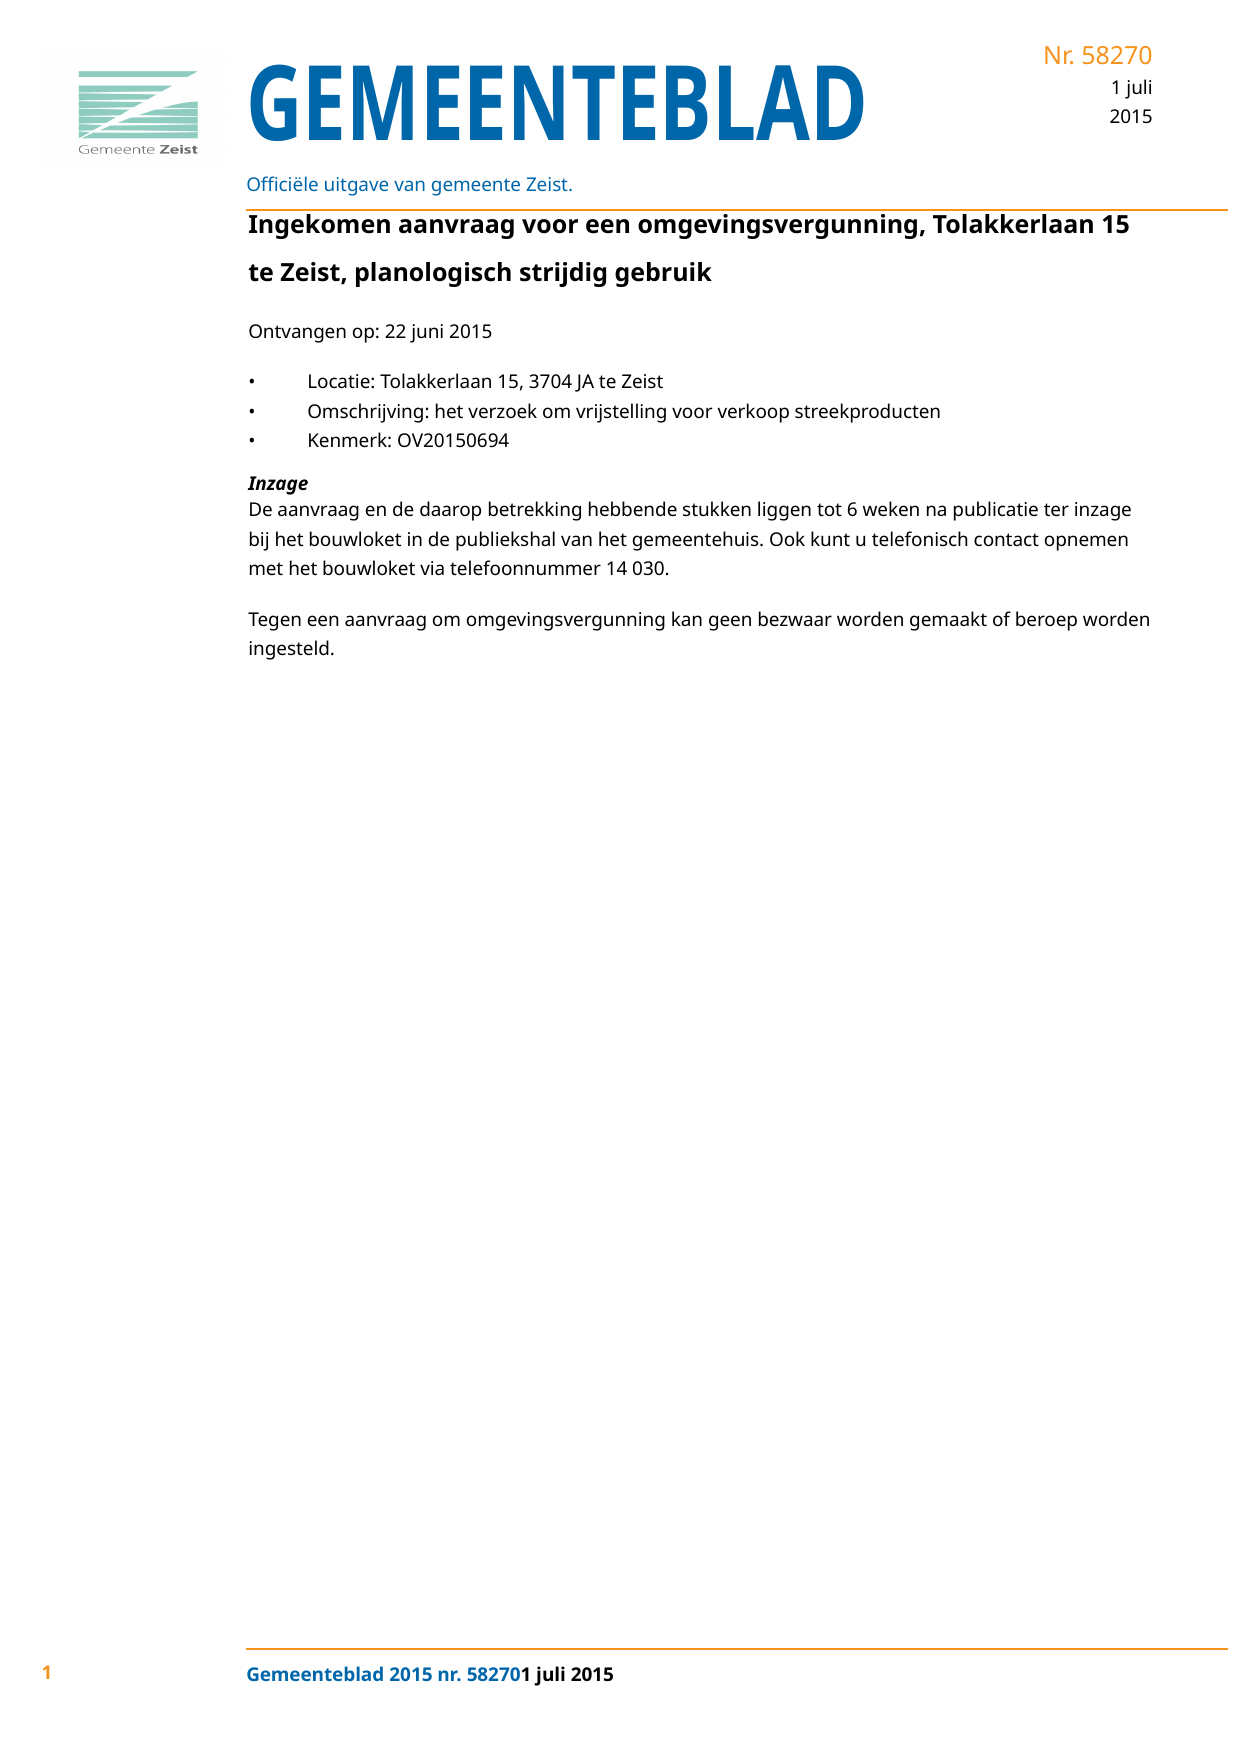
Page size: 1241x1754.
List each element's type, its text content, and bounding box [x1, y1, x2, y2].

text Ontvangen op: 22 juni 2015 [248, 318, 1152, 344]
text Inzage [248, 471, 1152, 496]
text De aanvraag en de daarop betrekking hebbende stukken liggen tot 6 weken na publicatie ter inzage bij het bouwloket in de publiekshal van het gemeentehuis. Ook kunt u telefonisch contact opnemen met het bouwloket via telefoonnummer 14 030. [248, 496, 1152, 581]
text Tegen een aanvraag om omgevingsvergunning kan geen bezwaar worden gemaakt of beroep worden ingesteld. [248, 606, 1152, 661]
text Ingekomen aanvraag voor een omgevingsvergunning, Tolakkerlaan 15 te Zeist, planologisch strijdig gebruik [248, 211, 1152, 288]
picture [41, 47, 231, 172]
list Locatie: Tolakkerlaan 15, 3704 JA te Zeist [248, 368, 1152, 394]
list Omschrijving: het verzoek om vrijstelling voor verkoop streekproducten [248, 398, 1152, 424]
list Kenmerk: OV20150694 [248, 427, 1152, 453]
